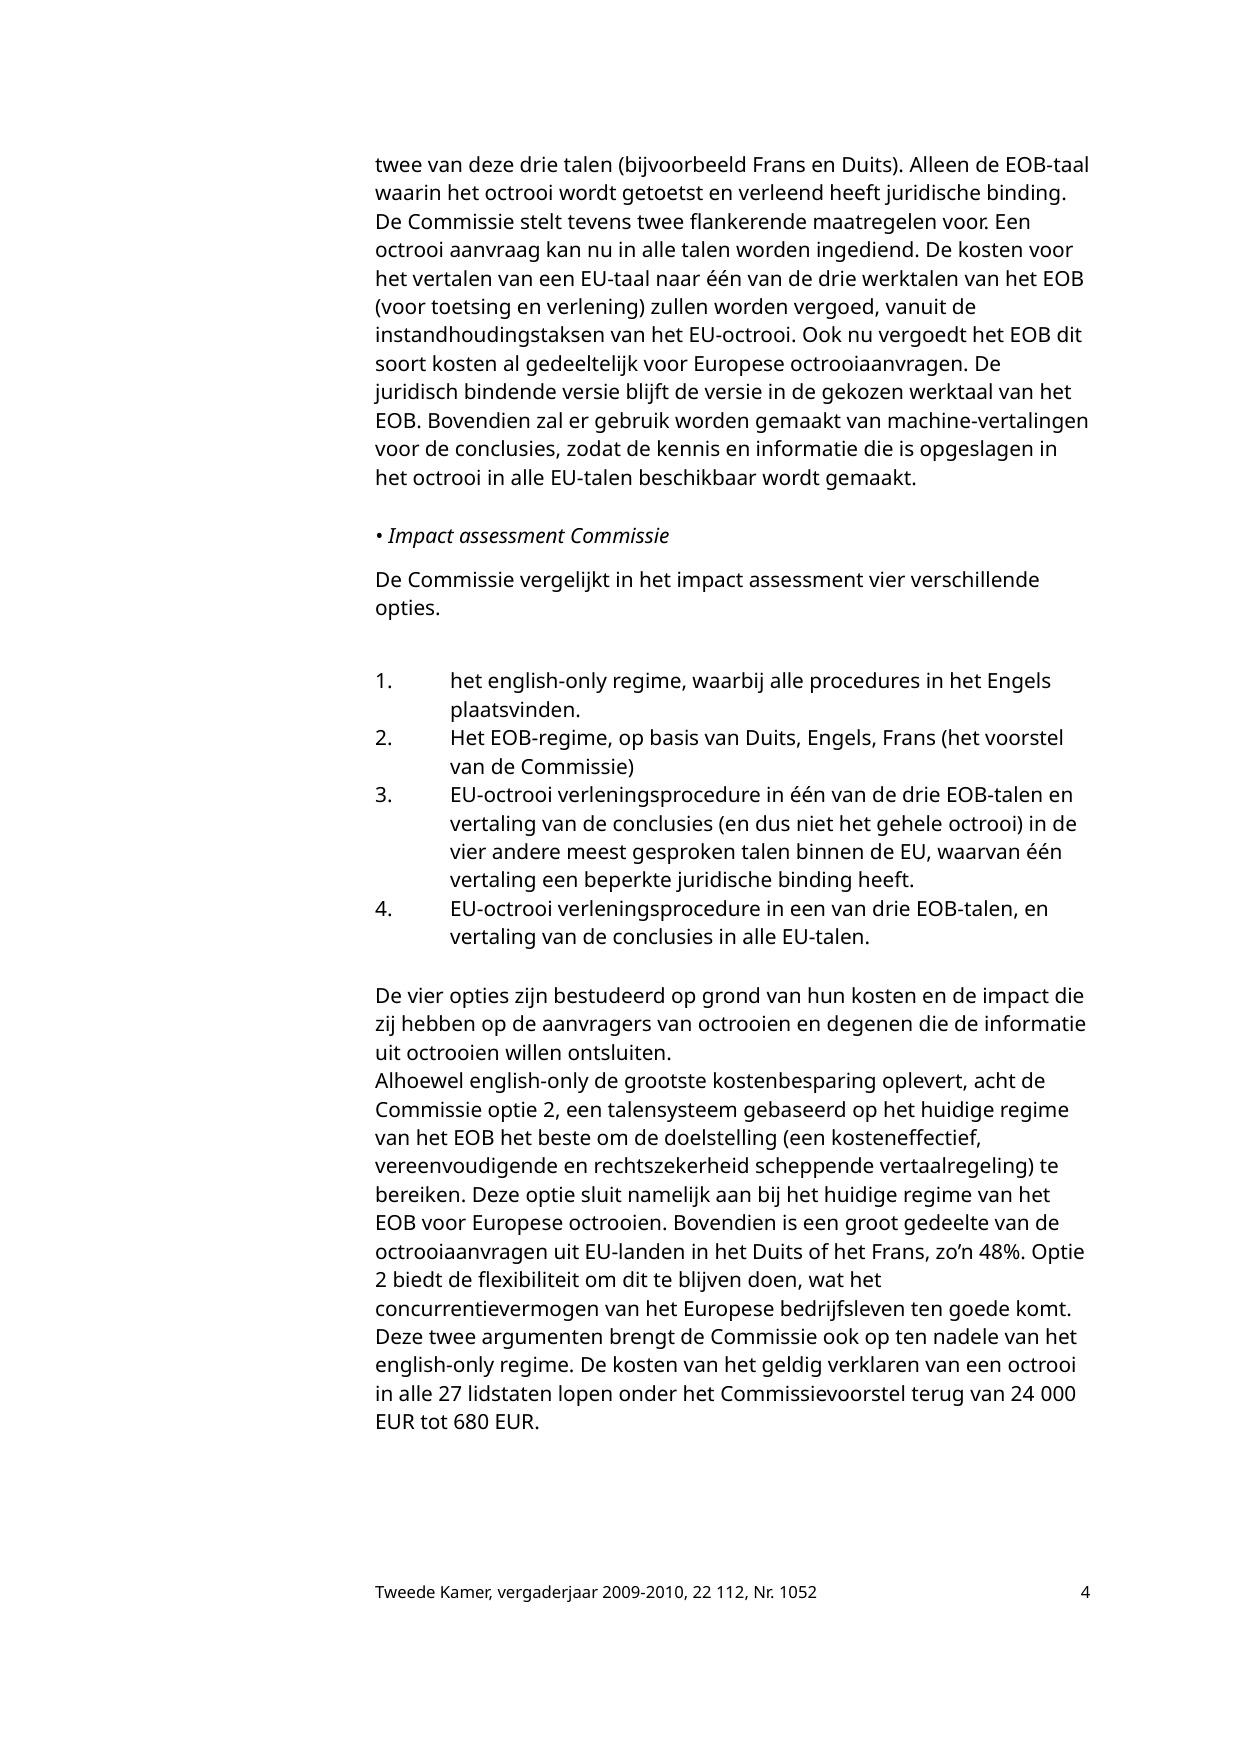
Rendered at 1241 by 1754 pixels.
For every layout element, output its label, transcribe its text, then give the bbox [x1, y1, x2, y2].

text twee van deze drie talen (bijvoorbeeld Frans en Duits). Alleen de EOB-taal waarin het octrooi wordt getoetst en verleend heeft juridische binding. [375, 150, 1090, 207]
list Het EOB-regime, op basis van Duits, Engels, Frans (het voorstel van de Commissie) [375, 723, 1090, 780]
text • Impact assessment Commissie [375, 521, 1090, 550]
list EU-octrooi verleningsprocedure in een van drie EOB-talen, en vertaling van de conclusies in alle EU-talen. [375, 894, 1090, 951]
list EU-octrooi verleningsprocedure in één van de drie EOB-talen en vertaling van de conclusies (en dus niet het gehele octrooi) in de vier andere meest gesproken talen binnen de EU, waarvan één vertaling een beperkte juridische binding heeft. [375, 780, 1090, 894]
text De Commissie stelt tevens twee flankerende maatregelen voor. Een octrooi aanvraag kan nu in alle talen worden ingediend. De kosten voor het vertalen van een EU-taal naar één van de drie werktalen van het EOB (voor toetsing en verlening) zullen worden vergoed, vanuit de instandhoudingstaksen van het EU-octrooi. Ook nu vergoedt het EOB dit soort kosten al gedeeltelijk voor Europese octrooiaanvragen. De juridisch bindende versie blijft de versie in de gekozen werktaal van het EOB. Bovendien zal er gebruik worden gemaakt van machine-vertalingen voor de conclusies, zodat de kennis en informatie die is opgeslagen in het octrooi in alle EU-talen beschikbaar wordt gemaakt. [375, 207, 1090, 491]
text De Commissie vergelijkt in het impact assessment vier verschillende opties. [375, 565, 1090, 622]
list het english-only regime, waarbij alle procedures in het Engels plaatsvinden. [375, 667, 1090, 723]
text De vier opties zijn bestudeerd op grond van hun kosten en de impact die zij hebben op de aanvragers van octrooien en degenen die de informatie uit octrooien willen ontsluiten. [375, 981, 1090, 1066]
text Alhoewel english-only de grootste kostenbesparing oplevert, acht de Commissie optie 2, een talensysteem gebaseerd op het huidige regime van het EOB het beste om de doelstelling (een kosteneffectief, vereenvoudigende en rechtszekerheid scheppende vertaalregeling) te bereiken. Deze optie sluit namelijk aan bij het huidige regime van het EOB voor Europese octrooien. Bovendien is een groot gedeelte van de octrooiaanvragen uit EU-landen in het Duits of het Frans, zo’n 48%. Optie 2 biedt de flexibiliteit om dit te blijven doen, wat het concurrentievermogen van het Europese bedrijfsleven ten goede komt. Deze twee argumenten brengt de Commissie ook op ten nadele van het english-only regime. De kosten van het geldig verklaren van een octrooi in alle 27 lidstaten lopen onder het Commissievoorstel terug van 24 000 EUR tot 680 EUR. [375, 1066, 1090, 1436]
